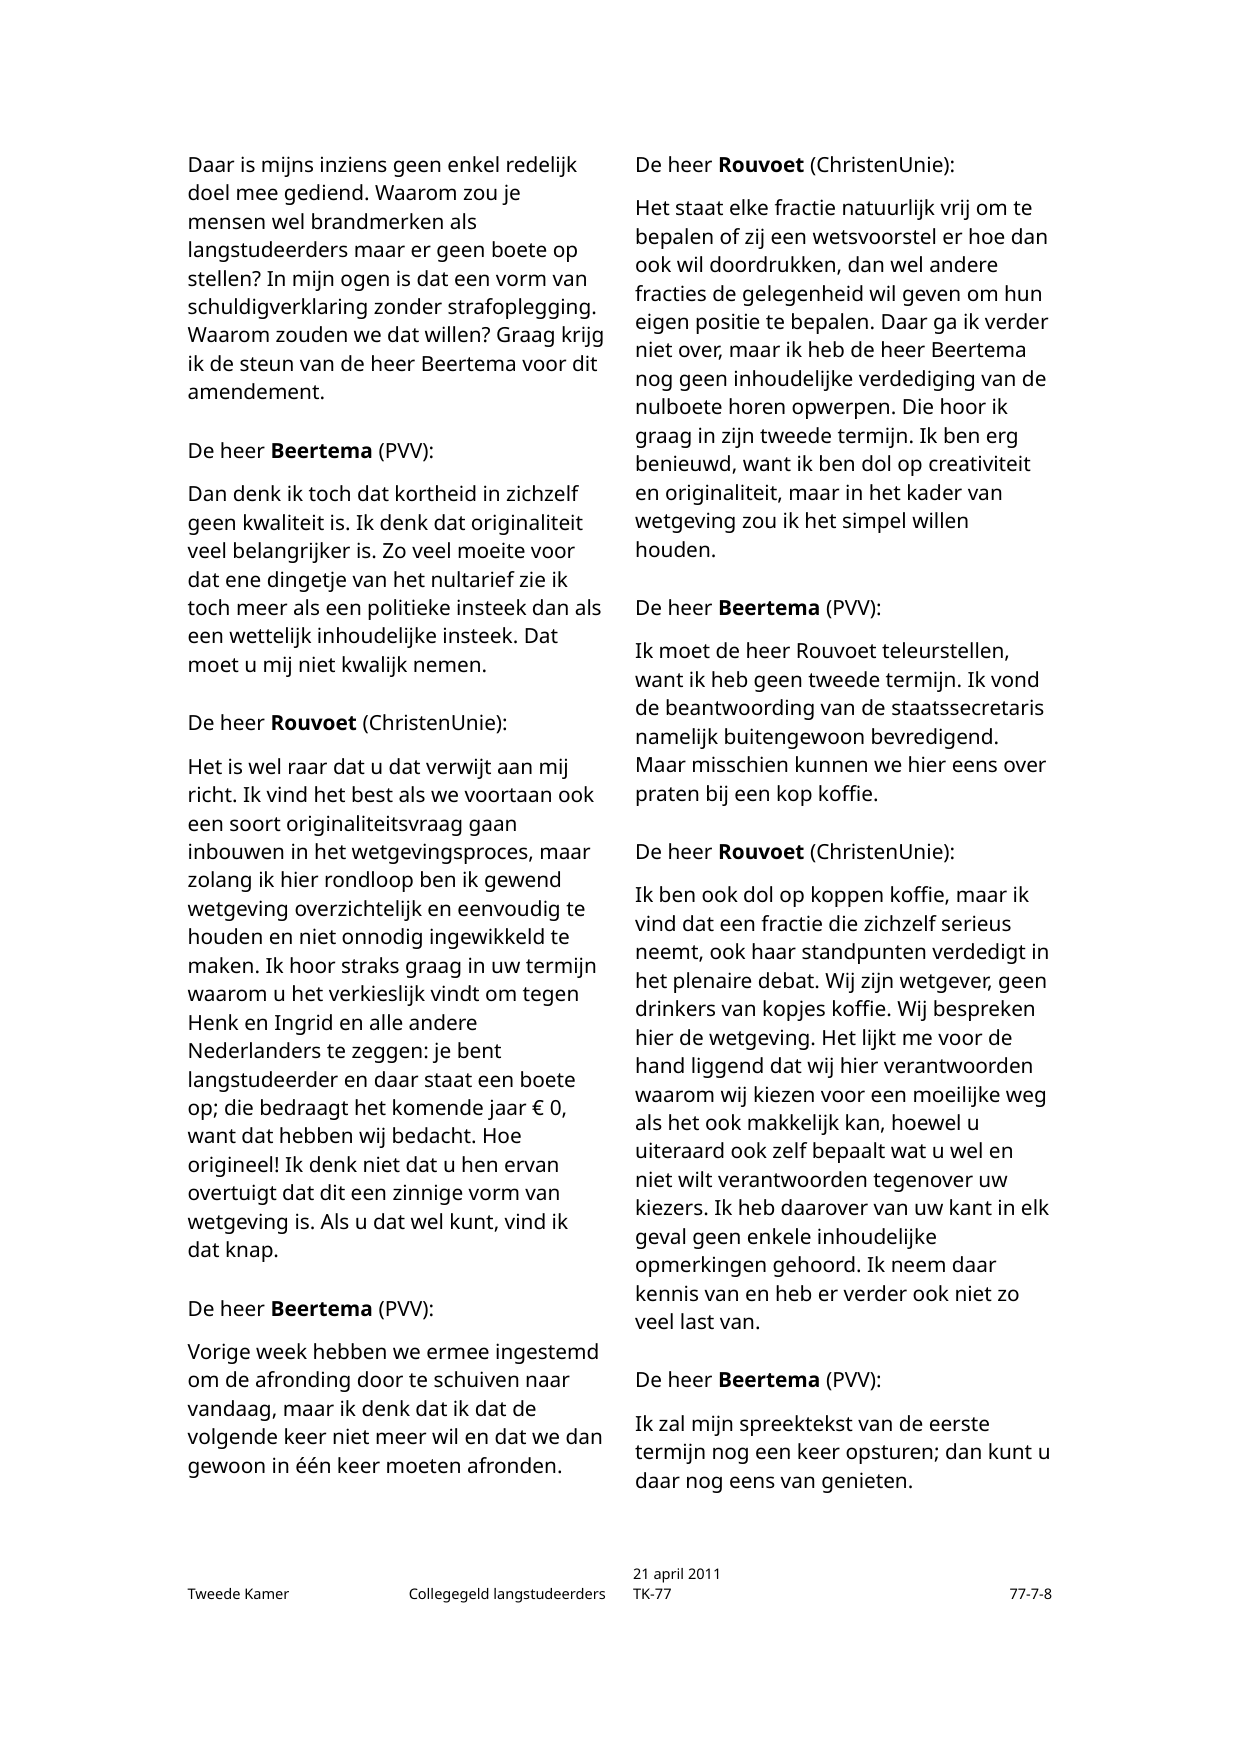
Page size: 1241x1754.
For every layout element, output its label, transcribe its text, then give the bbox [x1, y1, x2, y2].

text Vorige week hebben we ermee ingestemd om de afronding door te schuiven naar vandaag, maar ik denk dat ik dat de volgende keer niet meer wil en dat we dan gewoon in één keer moeten afronden. [187, 1337, 605, 1479]
text Het is wel raar dat u dat verwijt aan mij richt. Ik vind het best als we voortaan ook een soort originaliteitsvraag gaan inbouwen in het wetgevingsproces, maar zolang ik hier rondloop ben ik gewend wetgeving overzichtelijk en eenvoudig te houden en niet onnodig ingewikkeld te maken. Ik hoor straks graag in uw termijn waarom u het verkieslijk vindt om tegen Henk en Ingrid en alle andere Nederlanders te zeggen: je bent langstudeerder en daar staat een boete op; die bedraagt het komende jaar € 0, want dat hebben wij bedacht. Hoe origineel! Ik denk niet dat u hen ervan overtuigt dat dit een zinnige vorm van wetgeving is. Als u dat wel kunt, vind ik dat knap. [187, 752, 605, 1264]
text De heer Rouvoet (ChristenUnie): [635, 150, 1053, 178]
text Het staat elke fractie natuurlijk vrij om te bepalen of zij een wetsvoorstel er hoe dan ook wil doordrukken, dan wel andere fracties de gelegenheid wil geven om hun eigen positie te bepalen. Daar ga ik verder niet over, maar ik heb de heer Beertema nog geen inhoudelijke verdediging van de nulboete horen opwerpen. Die hoor ik graag in zijn tweede termijn. Ik ben erg benieuwd, want ik ben dol op creativiteit en originaliteit, maar in het kader van wetgeving zou ik het simpel willen houden. [635, 193, 1053, 563]
text Dan denk ik toch dat kortheid in zichzelf geen kwaliteit is. Ik denk dat originaliteit veel belangrijker is. Zo veel moeite voor dat ene dingetje van het nultarief zie ik toch meer als een politieke insteek dan als een wettelijk inhoudelijke insteek. Dat moet u mij niet kwalijk nemen. [187, 479, 605, 678]
text De heer Beertema (PVV): [187, 436, 605, 464]
text Ik ben ook dol op koppen koffie, maar ik vind dat een fractie die zichzelf serieus neemt, ook haar standpunten verdedigt in het plenaire debat. Wij zijn wetgever, geen drinkers van kopjes koffie. Wij bespreken hier de wetgeving. Het lijkt me voor de hand liggend dat wij hier verantwoorden waarom wij kiezen voor een moeilijke weg als het ook makkelijk kan, hoewel u uiteraard ook zelf bepaalt wat u wel en niet wilt verantwoorden tegenover uw kiezers. Ik heb daarover van uw kant in elk geval geen enkele inhoudelijke opmerkingen gehoord. Ik neem daar kennis van en heb er verder ook niet zo veel last van. [635, 881, 1053, 1336]
text Ik zal mijn spreektekst van de eerste termijn nog een keer opsturen; dan kunt u daar nog eens van genieten. [635, 1409, 1053, 1494]
text De heer Rouvoet (ChristenUnie): [187, 708, 605, 737]
text De heer Beertema (PVV): [187, 1294, 605, 1322]
text De heer Beertema (PVV): [635, 593, 1053, 622]
text Daar is mijns inziens geen enkel redelijk doel mee gediend. Waarom zou je mensen wel brandmerken als langstudeerders maar er geen boete op stellen? In mijn ogen is dat een vorm van schuldigverklaring zonder strafoplegging. Waarom zouden we dat willen? Graag krijg ik de steun van de heer Beertema voor dit amendement. [187, 150, 605, 406]
text De heer Rouvoet (ChristenUnie): [635, 837, 1053, 866]
text De heer Beertema (PVV): [635, 1366, 1053, 1394]
text Ik moet de heer Rouvoet teleurstellen, want ik heb geen tweede termijn. Ik vond de beantwoording van de staatssecretaris namelijk buitengewoon bevredigend. Maar misschien kunnen we hier eens over praten bij een kop koffie. [635, 637, 1053, 807]
